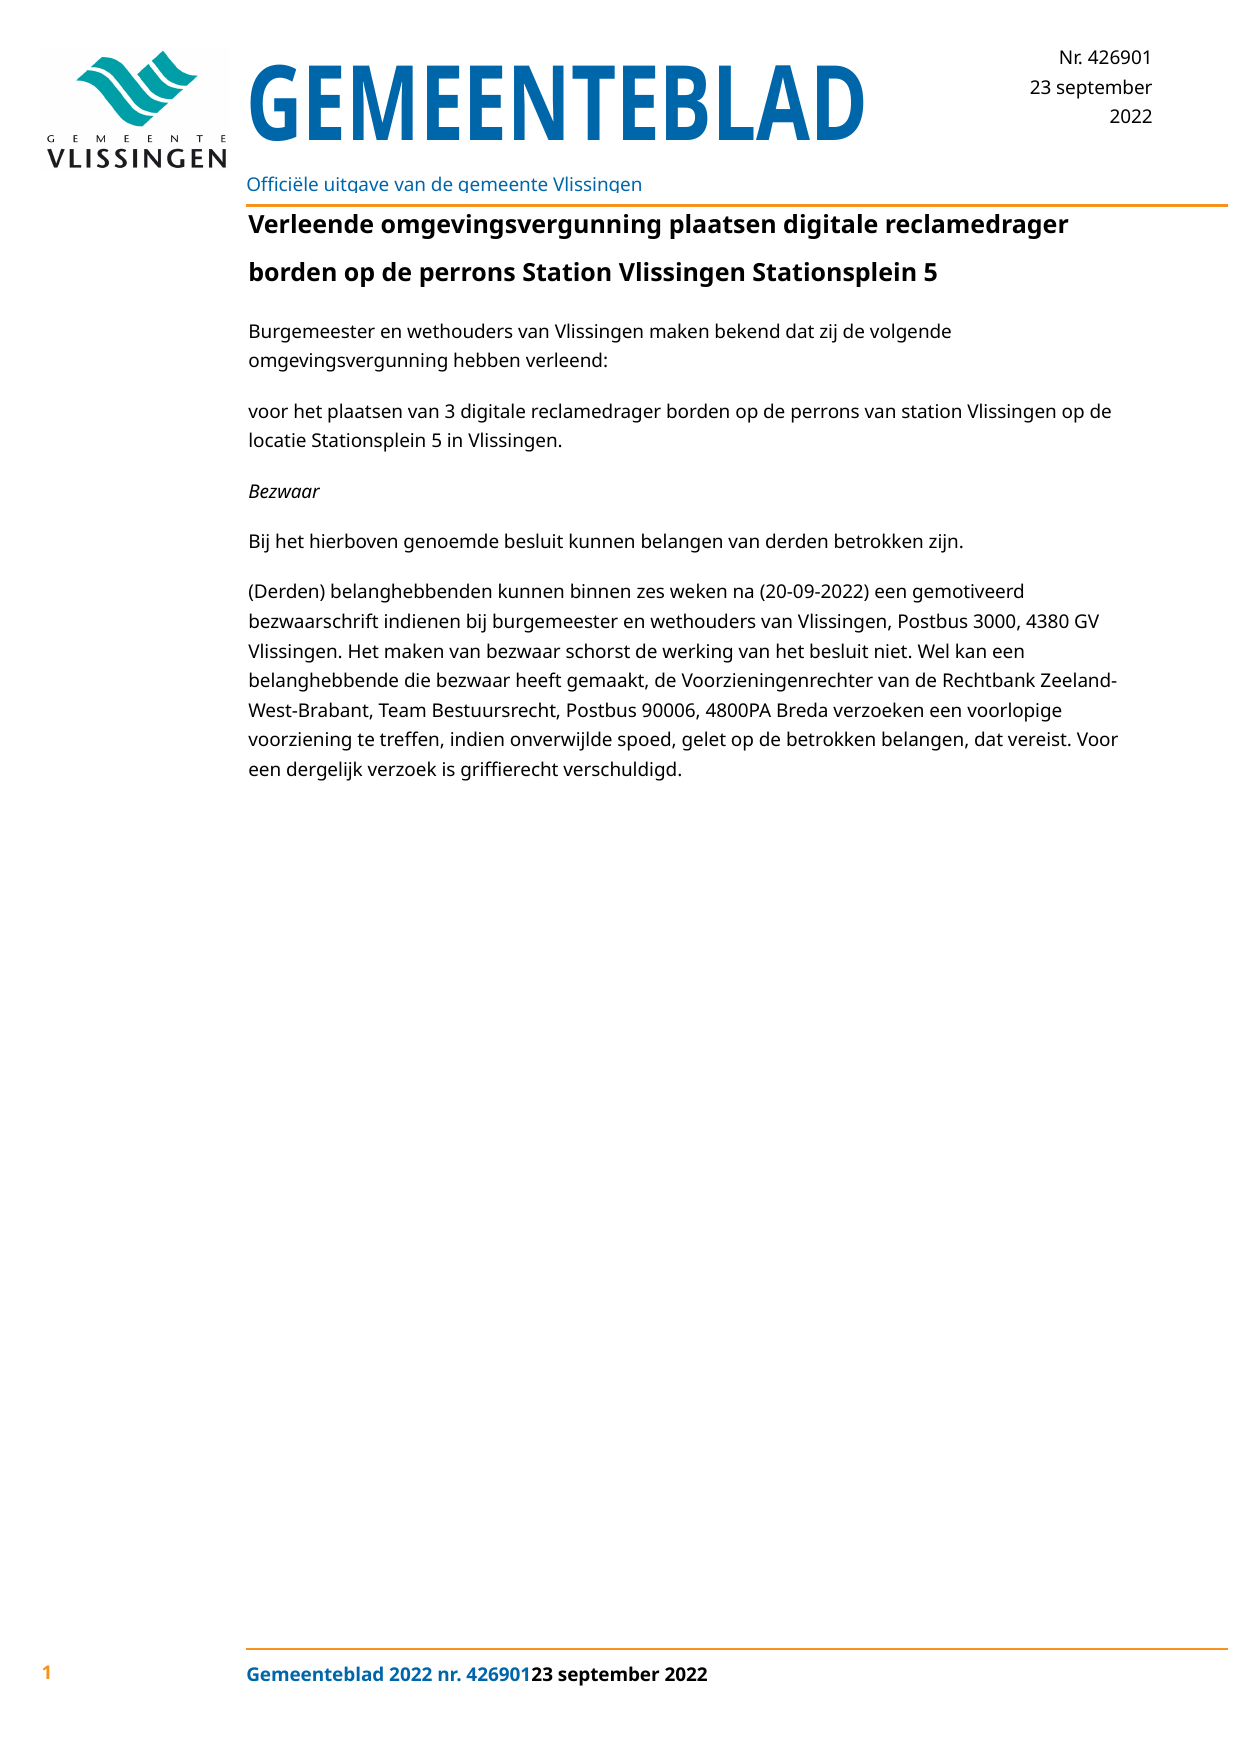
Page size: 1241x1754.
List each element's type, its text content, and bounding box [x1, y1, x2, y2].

text Bezwaar [248, 478, 1152, 504]
text (Derden) belanghebbenden kunnen binnen zes weken na (20-09-2022) een gemotiveerd bezwaarschrift indienen bij burgemeester en wethouders van Vlissingen, Postbus 3000, 4380 GV Vlissingen. Het maken van bezwaar schorst de werking van het besluit niet. Wel kan een belanghebbende die bezwaar heeft gemaakt, de Voorzieningenrechter van de Rechtbank Zeeland-West-Brabant, Team Bestuursrecht, Postbus 90006, 4800PA Breda verzoeken een voorlopige voorziening te treffen, indien onverwijlde spoed, gelet op de betrokken belangen, dat vereist. Voor een dergelijk verzoek is griffierecht verschuldigd. [248, 579, 1152, 782]
text Bij het hierboven genoemde besluit kunnen belangen van derden betrokken zijn. [248, 528, 1152, 554]
text Verleende omgevingsvergunning plaatsen digitale reclamedrager borden op de perrons Station Vlissingen Stationsplein 5 [248, 207, 1152, 288]
text Burgemeester en wethouders van Vlissingen maken bekend dat zij de volgende omgevingsvergunning hebben verleend: [248, 318, 1152, 373]
picture [41, 47, 231, 172]
text voor het plaatsen van 3 digitale reclamedrager borden op de perrons van station Vlissingen op de locatie Stationsplein 5 in Vlissingen. [248, 398, 1152, 453]
